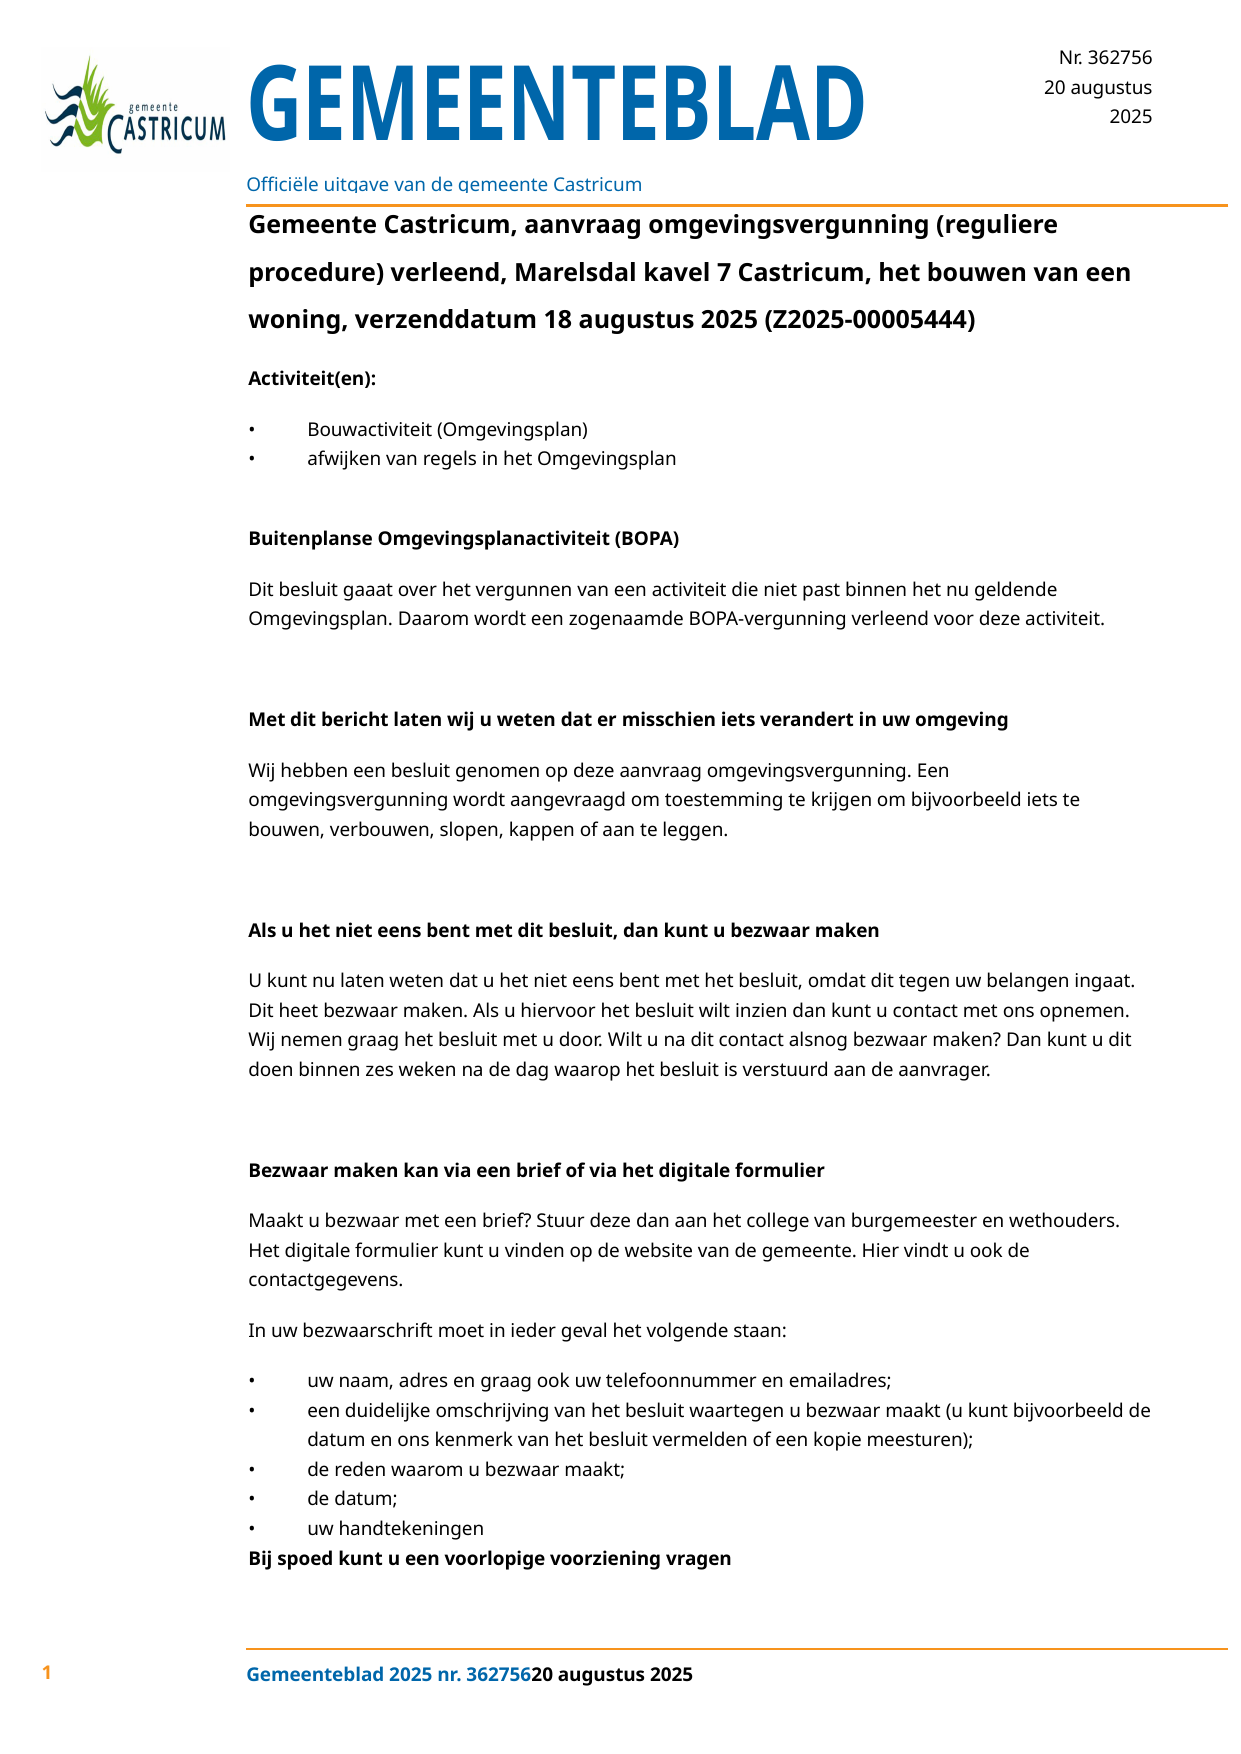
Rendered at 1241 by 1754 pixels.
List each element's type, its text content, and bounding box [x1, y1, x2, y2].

text Gemeente Castricum, aanvraag omgevingsvergunning (reguliere procedure) verleend, Marelsdal kavel 7 Castricum, het bouwen van een woning, verzenddatum 18 augustus 2025 (Z2025-00005444) [248, 207, 1152, 336]
text Bezwaar maken kan via een brief of via het digitale formulier [248, 1157, 1152, 1182]
text Als u het niet eens bent met dit besluit, dan kunt u bezwaar maken [248, 917, 1152, 942]
list de datum; [248, 1486, 1152, 1511]
text Dit besluit gaaat over het vergunnen van een activiteit die niet past binnen het nu geldende Omgevingsplan. Daarom wordt een zogenaamde BOPA-vergunning verleend voor deze activiteit. [248, 576, 1152, 631]
text U kunt nu laten weten dat u het niet eens bent met het besluit, omdat dit tegen uw belangen ingaat. Dit heet bezwaar maken. Als u hiervoor het besluit wilt inzien dan kunt u contact met ons opnemen. Wij nemen graag het besluit met u door. Wilt u na dit contact alsnog bezwaar maken? Dan kunt u dit doen binnen zes weken na de dag waarop het besluit is verstuurd aan de aanvrager. [248, 967, 1152, 1082]
list een duidelijke omschrijving van het besluit waartegen u bezwaar maakt (u kunt bijvoorbeeld de datum en ons kenmerk van het besluit vermelden of een kopie meesturen); [248, 1397, 1152, 1452]
text Wij hebben een besluit genomen op deze aanvraag omgevingsvergunning. Een omgevingsvergunning wordt aangevraagd om toestemming te krijgen om bijvoorbeeld iets te bouwen, verbouwen, slopen, kappen of aan te leggen. [248, 757, 1152, 842]
text Buitenplanse Omgevingsplanactiviteit (BOPA) [248, 526, 1152, 551]
list de reden waarom u bezwaar maakt; [248, 1456, 1152, 1482]
text Activiteit(en): [248, 366, 1152, 391]
list uw naam, adres en graag ook uw telefoonnummer en emailadres; [248, 1367, 1152, 1393]
text In uw bezwaarschrift moet in ieder geval het volgende staan: [248, 1317, 1152, 1342]
text Bij spoed kunt u een voorlopige voorziening vragen [248, 1545, 1152, 1570]
list Bouwactiviteit (Omgevingsplan) [248, 416, 1152, 442]
list afwijken van regels in het Omgevingsplan [248, 446, 1152, 471]
text Maakt u bezwaar met een brief? Stuur deze dan aan het college van burgemeester en wethouders. Het digitale formulier kunt u vinden op de website van de gemeente. Hier vindt u ook de contactgegevens. [248, 1207, 1152, 1292]
picture [41, 47, 231, 172]
text Met dit bericht laten wij u weten dat er misschien iets verandert in uw omgeving [248, 706, 1152, 732]
list uw handtekeningen [248, 1515, 1152, 1541]
